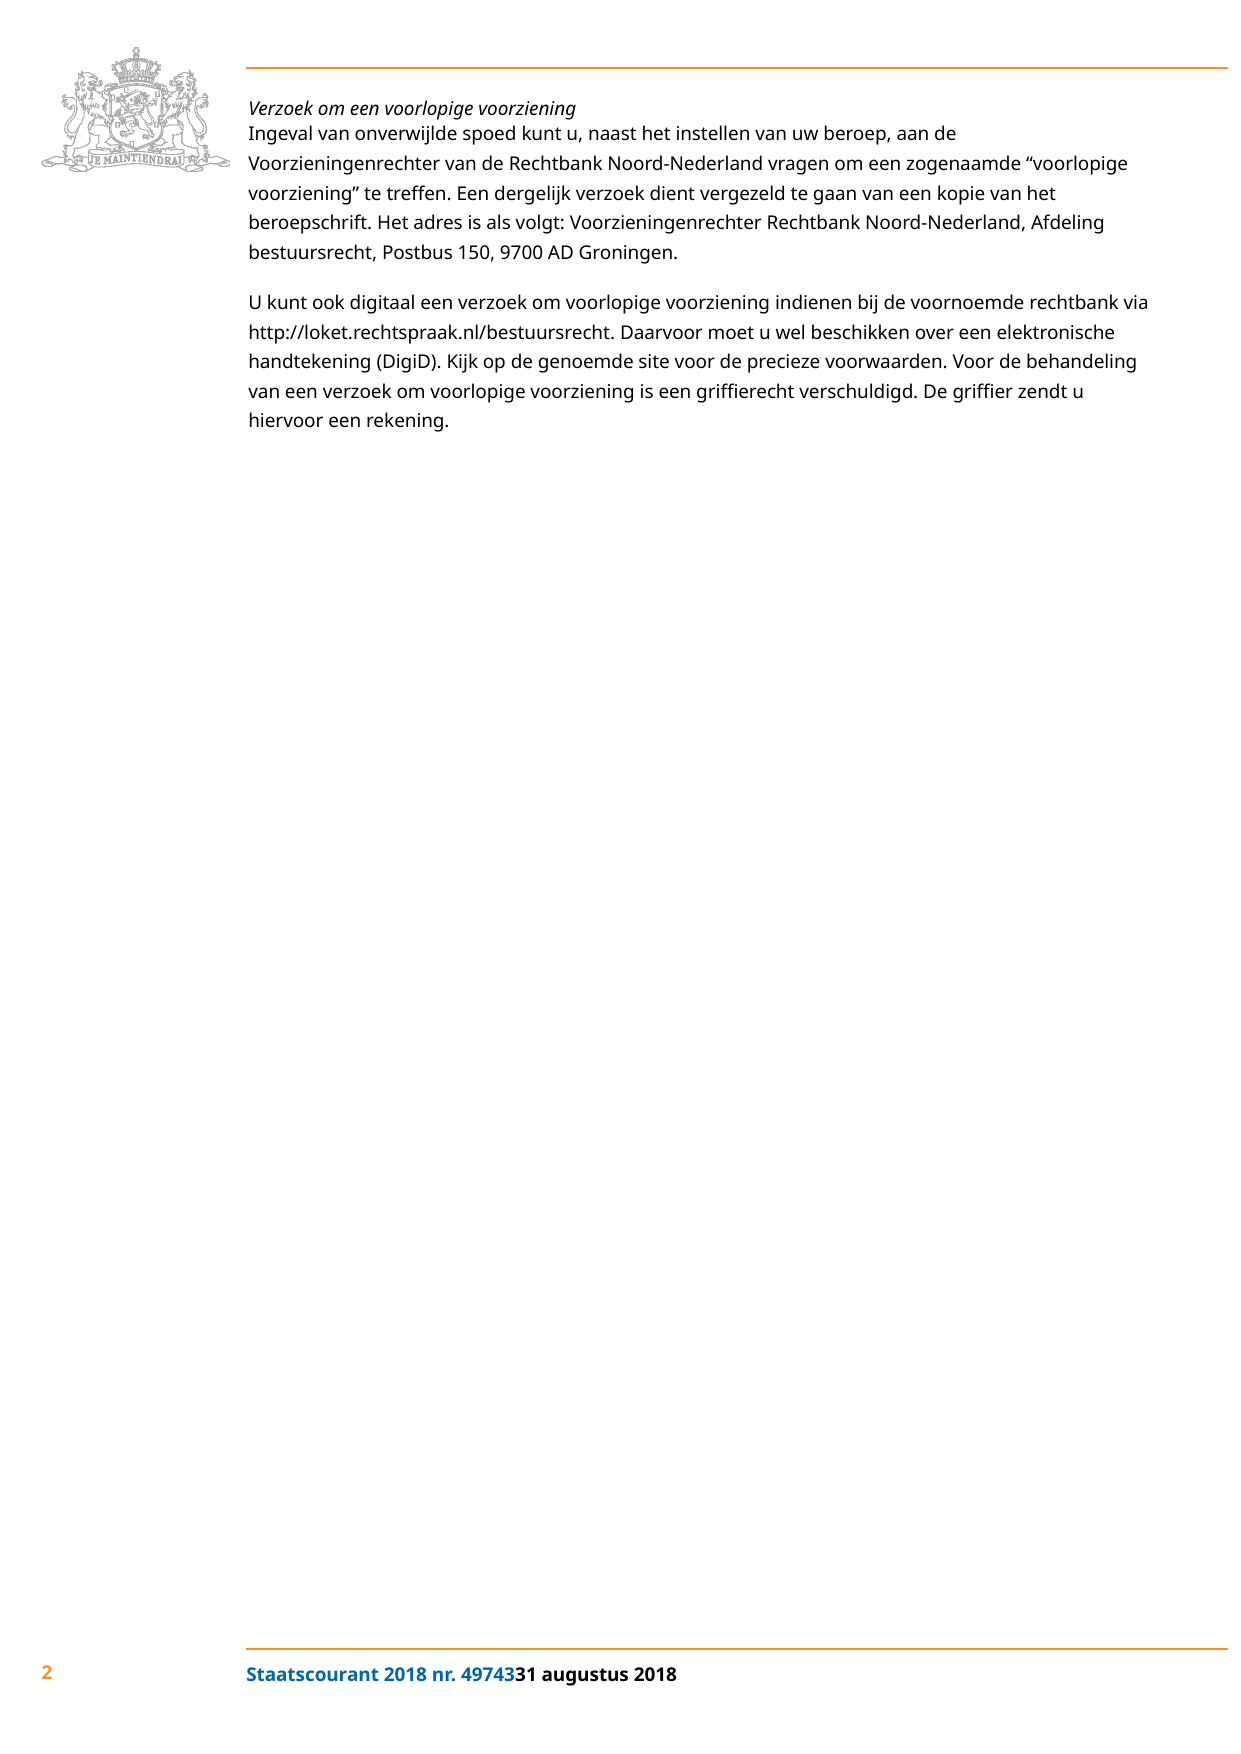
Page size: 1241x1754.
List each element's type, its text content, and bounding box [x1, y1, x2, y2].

text U kunt ook digitaal een verzoek om voorlopige voorziening indienen bij de voornoemde rechtbank via http://loket.rechtspraak.nl/bestuursrecht. Daarvoor moet u wel beschikken over een elektronische handtekening (DigiD). Kijk op de genoemde site voor de precieze voorwaarden. Voor de behandeling van een verzoek om voorlopige voorziening is een griffierecht verschuldigd. De griffier zendt u hiervoor een rekening. [248, 289, 1152, 433]
text Ingeval van onverwijlde spoed kunt u, naast het instellen van uw beroep, aan de Voorzieningenrechter van de Rechtbank Noord-Nederland vragen om een zogenaamde “voorlopige voorziening” te treffen. Een dergelijk verzoek dient vergezeld te gaan van een kopie van het beroepschrift. Het adres is als volgt: Voorzieningenrechter Rechtbank Noord-Nederland, Afdeling bestuursrecht, Postbus 150, 9700 AD Groningen. [248, 121, 1152, 264]
text Verzoek om een voorlopige voorziening [248, 95, 1152, 121]
picture [41, 47, 231, 172]
